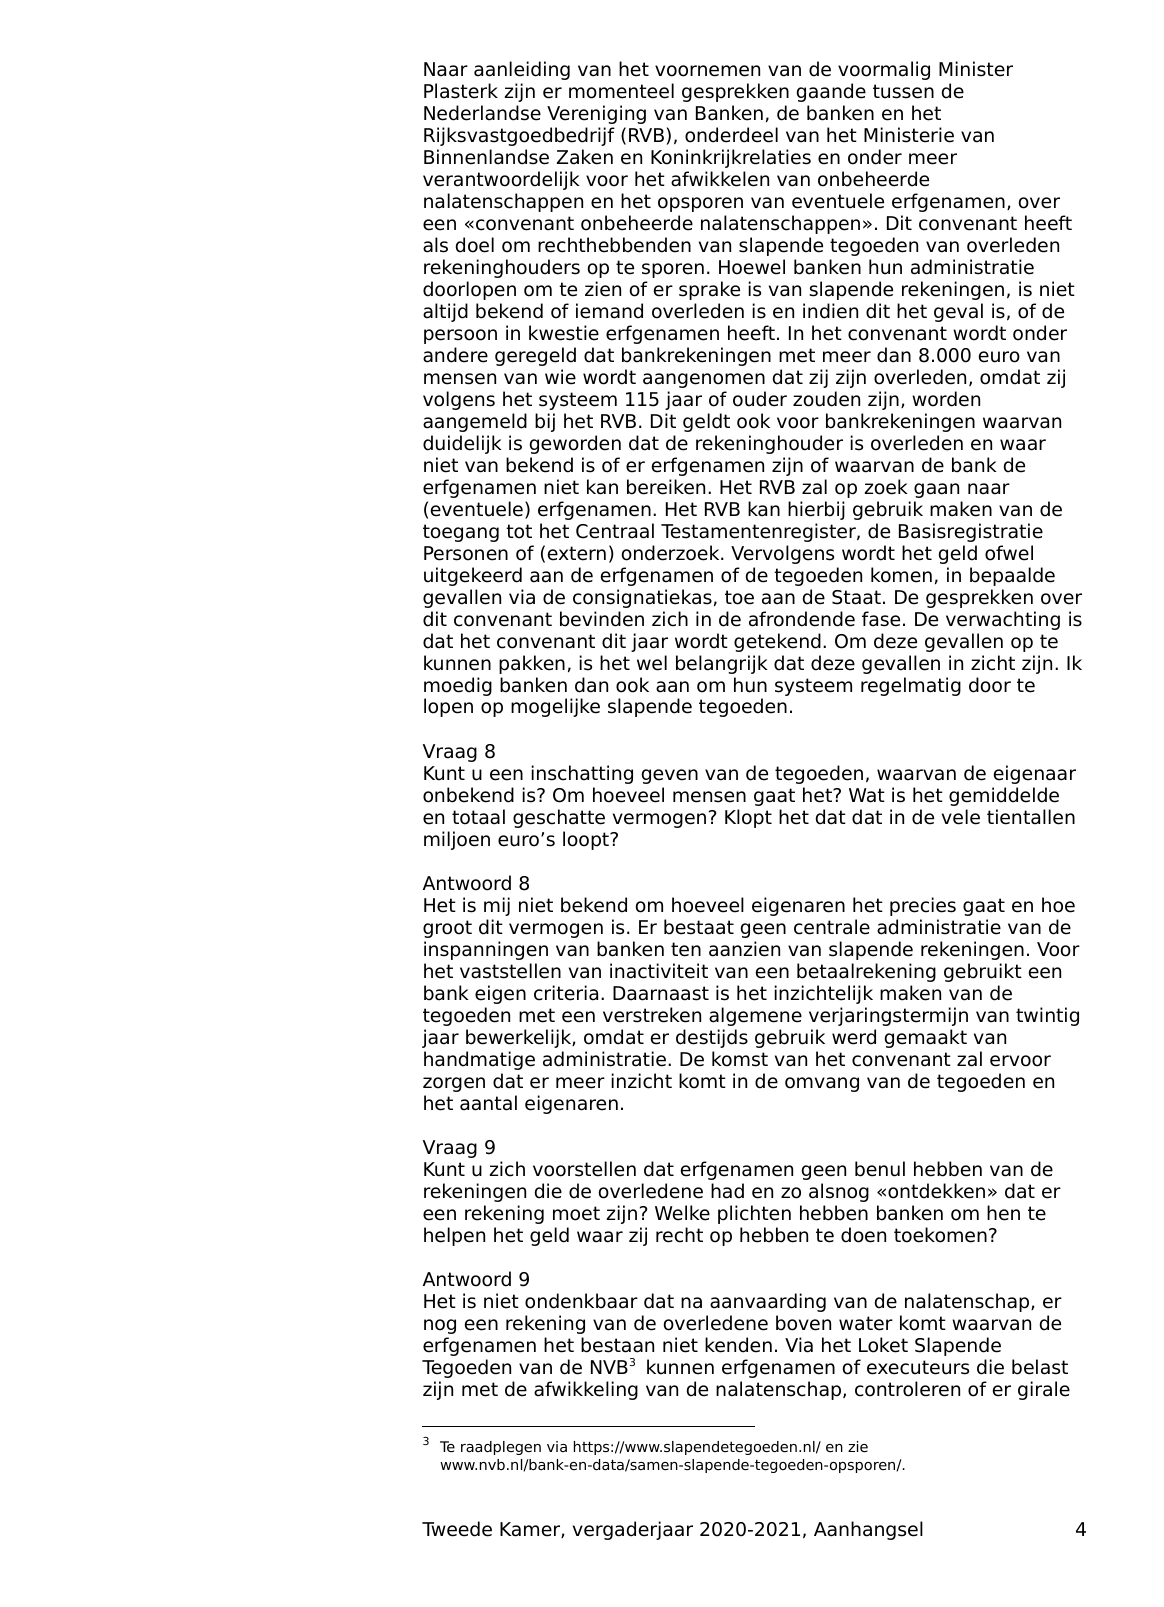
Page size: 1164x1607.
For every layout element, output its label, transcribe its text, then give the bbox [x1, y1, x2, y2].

text Antwoord 8 [422, 873, 1087, 895]
text Antwoord 9 [422, 1269, 1087, 1291]
text Kunt u zich voorstellen dat erfgenamen geen benul hebben van de rekeningen die de overledene had en zo alsnog «ontdekken» dat er een rekening moet zijn? Welke plichten hebben banken om hen te helpen het geld waar zij recht op hebben te doen toekomen? [422, 1159, 1087, 1247]
text Vraag 8 [422, 741, 1087, 763]
text Vraag 9 [422, 1137, 1087, 1159]
text Het is niet ondenkbaar dat na aanvaarding van de nalatenschap, er nog een rekening van de overledene boven water komt waarvan de erfgenamen het bestaan niet kenden. Via het Loket Slapende Tegoeden van de NVB kunnen erfgenamen of executeurs die belast zijn met de afwikkeling van de nalatenschap, controleren of er girale [422, 1291, 1087, 1401]
text Het is mij niet bekend om hoeveel eigenaren het precies gaat en hoe groot dit vermogen is. Er bestaat geen centrale administratie van de inspanningen van banken ten aanzien van slapende rekeningen. Voor het vaststellen van inactiviteit van een betaalrekening gebruikt een bank eigen criteria. Daarnaast is het inzichtelijk maken van de tegoeden met een verstreken algemene verjaringstermijn van twintig jaar bewerkelijk, omdat er destijds gebruik werd gemaakt van handmatige administratie. De komst van het convenant zal ervoor zorgen dat er meer inzicht komt in de omvang van de tegoeden en het aantal eigenaren. [422, 895, 1087, 1114]
text Kunt u een inschatting geven van de tegoeden, waarvan de eigenaar onbekend is? Om hoeveel mensen gaat het? Wat is het gemiddelde en totaal geschatte vermogen? Klopt het dat dat in de vele tientallen miljoen euro’s loopt? [422, 763, 1087, 851]
text Te raadplegen via https://www.slapendetegoeden.nl/ en zie www.nvb.nl/bank-en-data/samen-slapende-tegoeden-opsporen/. [422, 1435, 1087, 1474]
text Naar aanleiding van het voornemen van de voormalig Minister Plasterk zijn er momenteel gesprekken gaande tussen de Nederlandse Vereniging van Banken, de banken en het Rijksvastgoedbedrijf (RVB), onderdeel van het Ministerie van Binnenlandse Zaken en Koninkrijkrelaties en onder meer verantwoordelijk voor het afwikkelen van onbeheerde nalatenschappen en het opsporen van eventuele erfgenamen, over een «convenant onbeheerde nalatenschappen». Dit convenant heeft als doel om rechthebbenden van slapende tegoeden van overleden rekeninghouders op te sporen. Hoewel banken hun administratie doorlopen om te zien of er sprake is van slapende rekeningen, is niet altijd bekend of iemand overleden is en indien dit het geval is, of de persoon in kwestie erfgenamen heeft. In het convenant wordt onder andere geregeld dat bankrekeningen met meer dan 8.000 euro van mensen van wie wordt aangenomen dat zij zijn overleden, omdat zij volgens het systeem 115 jaar of ouder zouden zijn, worden aangemeld bij het RVB. Dit geldt ook voor bankrekeningen waarvan duidelijk is geworden dat de rekeninghouder is overleden en waar niet van bekend is of er erfgenamen zijn of waarvan de bank de erfgenamen niet kan bereiken. Het RVB zal op zoek gaan naar (eventuele) erfgenamen. Het RVB kan hierbij gebruik maken van de toegang tot het Centraal Testamentenregister, de Basisregistratie Personen of (extern) onderzoek. Vervolgens wordt het geld ofwel uitgekeerd aan de erfgenamen of de tegoeden komen, in bepaalde gevallen via de consignatiekas, toe aan de Staat. De gesprekken over dit convenant bevinden zich in de afrondende fase. De verwachting is dat het convenant dit jaar wordt getekend. Om deze gevallen op te kunnen pakken, is het wel belangrijk dat deze gevallen in zicht zijn. Ik moedig banken dan ook aan om hun systeem regelmatig door te lopen op mogelijke slapende tegoeden. [422, 59, 1087, 718]
